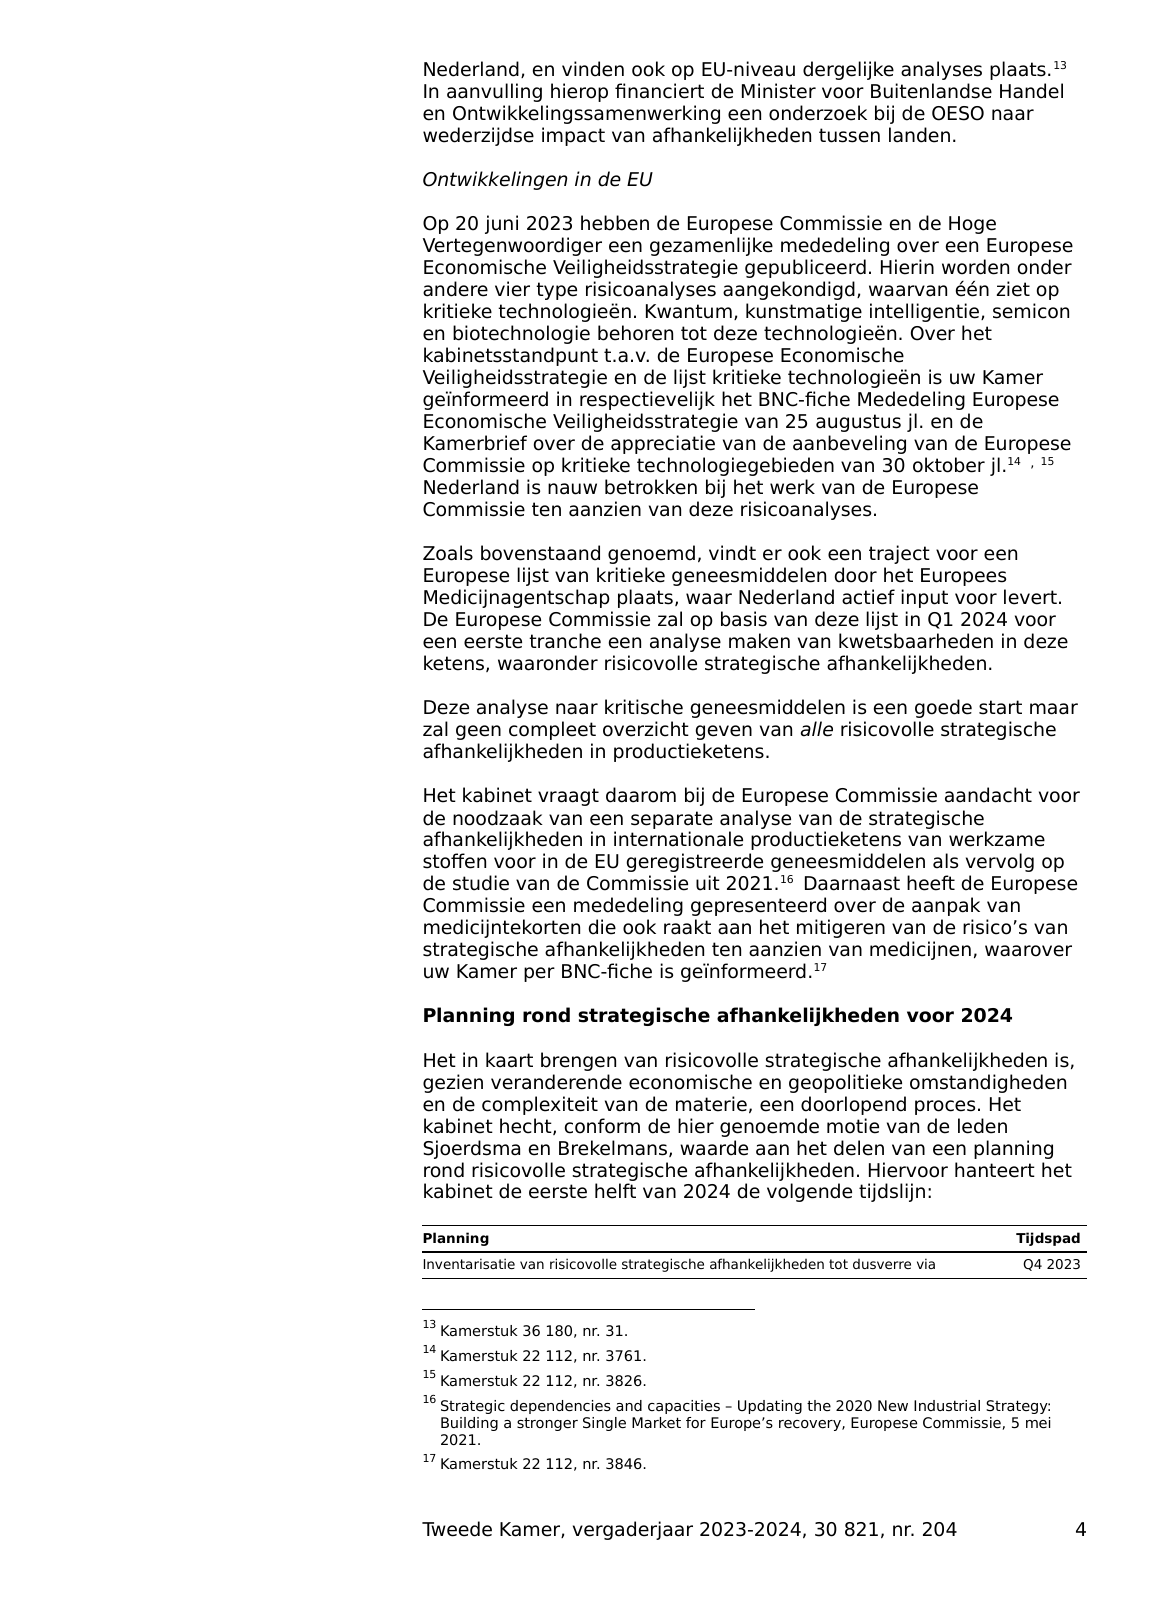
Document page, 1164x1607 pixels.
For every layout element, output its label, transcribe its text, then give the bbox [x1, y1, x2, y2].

subtitle Planning rond strategische afhankelijkheden voor 2024 [422, 1005, 1087, 1027]
text Het in kaart brengen van risicovolle strategische afhankelijkheden is, gezien veranderende economische en geopolitieke omstandigheden en de complexiteit van de materie, een doorlopend proces. Het kabinet hecht, conform de hier genoemde motie van de leden Sjoerdsma en Brekelmans, waarde aan het delen van een planning rond risicovolle strategische afhankelijkheden. Hiervoor hanteert het kabinet de eerste helft van 2024 de volgende tijdslijn: [422, 1049, 1087, 1203]
text Kamerstuk 22 112, nr. 3826. [422, 1368, 1087, 1391]
table_header Tijdspad [969, 1226, 1087, 1251]
text Kamerstuk 36 180, nr. 31. [422, 1318, 1087, 1341]
table_header Planning [422, 1226, 968, 1251]
text Deze analyse naar kritische geneesmiddelen is een goede start maar zal geen compleet overzicht geven van alle risicovolle strategische afhankelijkheden in productieketens. [422, 697, 1087, 763]
table_cell Inventarisatie van risicovolle strategische afhankelijkheden tot dusverre via [422, 1253, 968, 1278]
text Zoals bovenstaand genoemd, vindt er ook een traject voor een Europese lijst van kritieke geneesmiddelen door het Europees Medicijnagentschap plaats, waar Nederland actief input voor levert. De Europese Commissie zal op basis van deze lijst in Q1 2024 voor een eerste tranche een analyse maken van kwetsbaarheden in deze ketens, waaronder risicovolle strategische afhankelijkheden. [422, 543, 1087, 675]
text Nederland, en vinden ook op EU-niveau dergelijke analyses plaats. In aanvulling hierop financiert de Minister voor Buitenlandse Handel en Ontwikkelingssamenwerking een onderzoek bij de OESO naar wederzijdse impact van afhankelijkheden tussen landen. [422, 59, 1087, 147]
text Kamerstuk 22 112, nr. 3761. [422, 1343, 1087, 1366]
subtitle Ontwikkelingen in de EU [422, 169, 1087, 191]
text Het kabinet vraagt daarom bij de Europese Commissie aandacht voor de noodzaak van een separate analyse van de strategische afhankelijkheden in internationale productieketens van werkzame stoffen voor in de EU geregistreerde geneesmiddelen als vervolg op de studie van de Commissie uit 2021. Daarnaast heeft de Europese Commissie een mededeling gepresenteerd over de aanpak van medicijntekorten die ook raakt aan het mitigeren van de risico’s van strategische afhankelijkheden ten aanzien van medicijnen, waarover uw Kamer per BNC-fiche is geïnformeerd. [422, 785, 1087, 983]
text Op 20 juni 2023 hebben de Europese Commissie en de Hoge Vertegenwoordiger een gezamenlijke mededeling over een Europese Economische Veiligheidsstrategie gepubliceerd. Hierin worden onder andere vier type risicoanalyses aangekondigd, waarvan één ziet op kritieke technologieën. Kwantum, kunstmatige intelligentie, semicon en biotechnologie behoren tot deze technologieën. Over het kabinetsstandpunt t.a.v. de Europese Economische Veiligheidsstrategie en de lijst kritieke technologieën is uw Kamer geïnformeerd in respectievelijk het BNC-fiche Mededeling Europese Economische Veiligheidsstrategie van 25 augustus jl. en de Kamerbrief over de appreciatie van de aanbeveling van de Europese Commissie op kritieke technologiegebieden van 30 oktober jl. , Nederland is nauw betrokken bij het werk van de Europese Commissie ten aanzien van deze risicoanalyses. [422, 213, 1087, 521]
text Strategic dependencies and capacities – Updating the 2020 New Industrial Strategy: Building a stronger Single Market for Europe’s recovery, Europese Commissie, 5 mei 2021. [422, 1393, 1087, 1449]
text Kamerstuk 22 112, nr. 3846. [422, 1452, 1087, 1474]
table_cell Q4 2023 [969, 1253, 1087, 1278]
